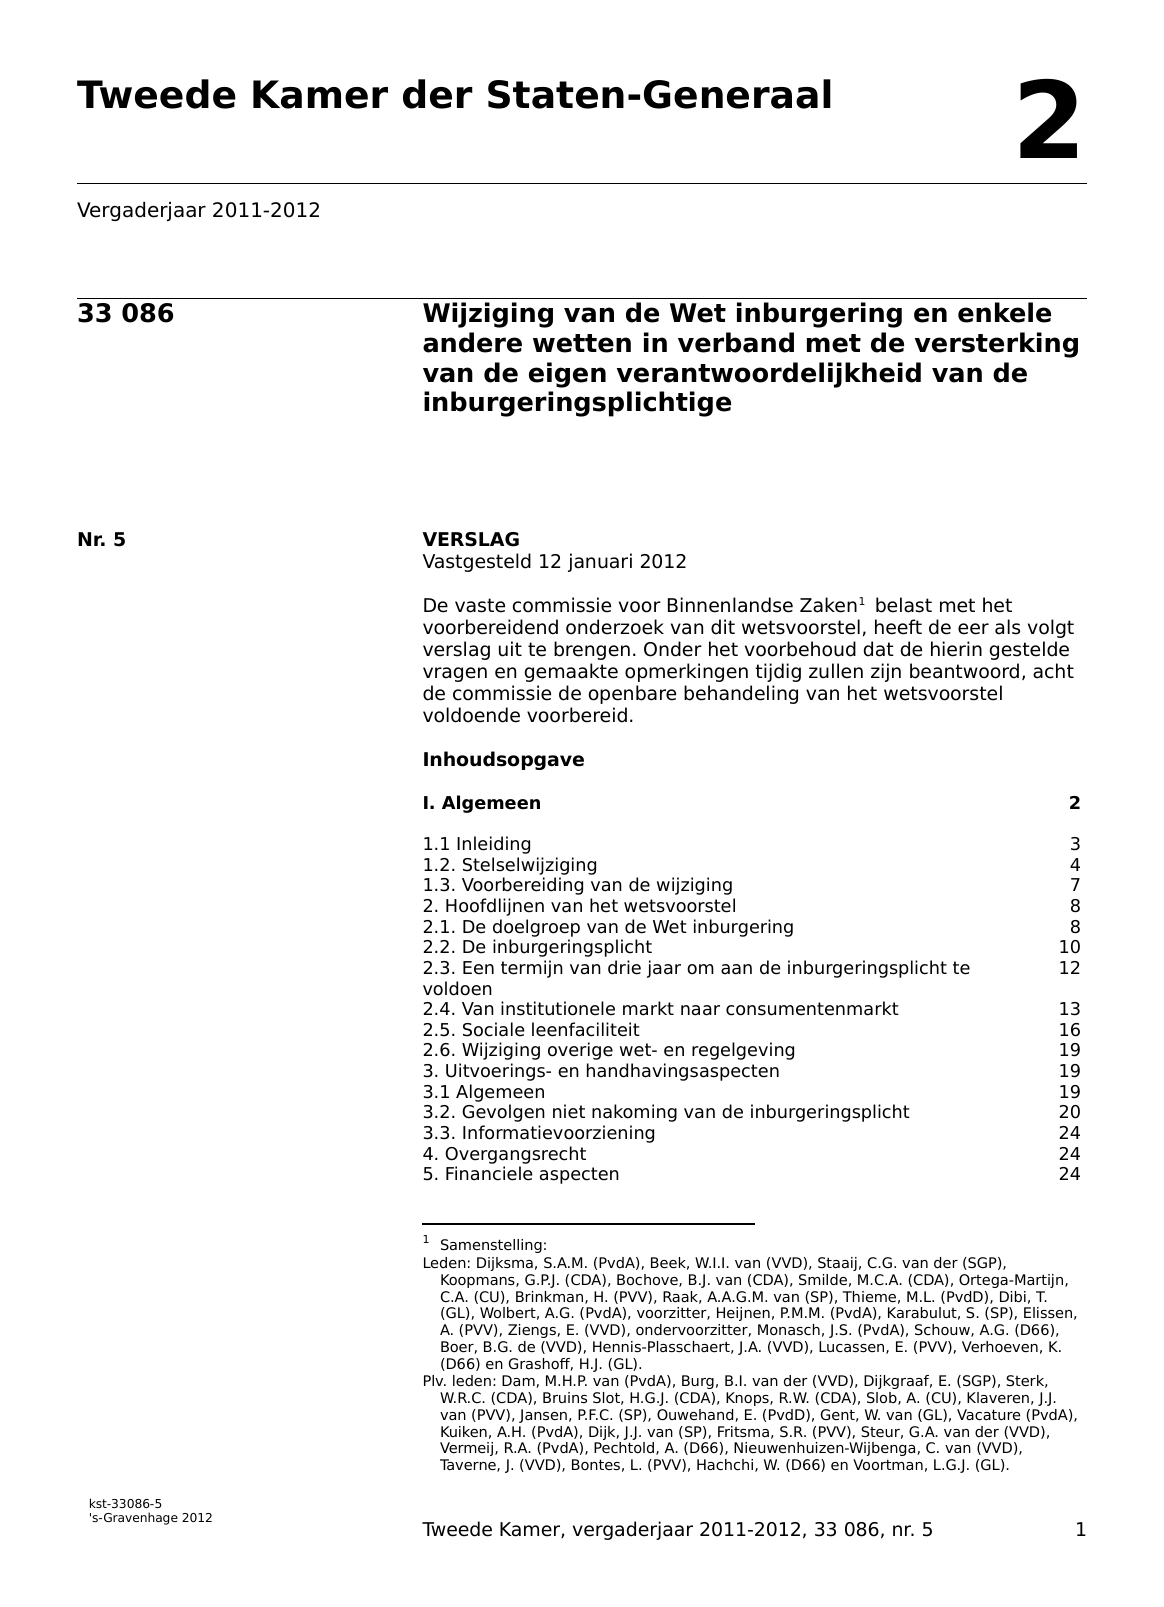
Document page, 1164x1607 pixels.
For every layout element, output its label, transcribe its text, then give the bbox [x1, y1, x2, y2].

table_cell 2.3. Een termijn van drie jaar om aan de inburgeringsplicht te voldoen [422, 958, 1041, 999]
table_cell 2.5. Sociale leenfaciliteit [422, 1020, 1041, 1040]
table_cell 24 [1041, 1144, 1087, 1164]
table_cell 19 [1041, 1040, 1087, 1061]
table_cell 1.3. Voorbereiding van de wijziging [422, 875, 1041, 896]
table_cell 4 [1041, 855, 1087, 875]
text De vaste commissie voor Binnenlandse Zaken belast met het voorbereidend onderzoek van dit wetsvoorstel, heeft de eer als volgt verslag uit te brengen. Onder het voorbehoud dat de hierin gestelde vragen en gemaakte opmerkingen tijdig zullen zijn beantwoord, acht de commissie de openbare behandeling van het wetsvoorstel voldoende voorbereid. [422, 595, 1087, 727]
table_cell 2.6. Wijziging overige wet- en regelgeving [422, 1040, 1041, 1061]
table_cell [1041, 814, 1087, 834]
table_cell 3 [1041, 834, 1087, 855]
text Plv. leden: Dam, M.H.P. van (PvdA), Burg, B.I. van der (VVD), Dijkgraaf, E. (SGP), Sterk, W.R.C. (CDA), Bruins Slot, H.G.J. (CDA), Knops, R.W. (CDA), Slob, A. (CU), Klaveren, J.J. van (PVV), Jansen, P.F.C. (SP), Ouwehand, E. (PvdD), Gent, W. van (GL), Vacature (PvdA), Kuiken, A.H. (PvdA), Dijk, J.J. van (SP), Fritsma, S.R. (PVV), Steur, G.A. van der (VVD), Vermeij, R.A. (PvdA), Pechtold, A. (D66), Nieuwenhuizen-Wijbenga, C. van (VVD), Taverne, J. (VVD), Bontes, L. (PVV), Hachchi, W. (D66) en Voortman, L.G.J. (GL). [422, 1373, 1087, 1474]
table_cell 8 [1041, 917, 1087, 937]
table_cell 1.1 Inleiding [422, 834, 1041, 855]
table_cell 10 [1041, 937, 1087, 958]
table_header Tweede Kamer der Staten-Generaal [77, 59, 886, 183]
table_cell 19 [1041, 1061, 1087, 1082]
text Samenstelling: [422, 1233, 1087, 1255]
table_cell 3.3. Informatievoorziening [422, 1123, 1041, 1143]
table_cell 1.2. Stelselwijziging [422, 855, 1041, 875]
table_cell 2.1. De doelgroep van de Wet inburgering [422, 917, 1041, 937]
table_header 2 [1041, 793, 1087, 813]
text Vastgesteld 12 januari 2012 [422, 551, 1087, 573]
table_cell 24 [1041, 1123, 1087, 1143]
table_cell 2.2. De inburgeringsplicht [422, 937, 1041, 958]
table_cell 3.1 Algemeen [422, 1082, 1041, 1102]
table_header 2 [886, 59, 1087, 183]
table_cell 20 [1041, 1102, 1087, 1123]
table_cell [422, 814, 1041, 834]
table_cell Vergaderjaar 2011-2012 [77, 184, 1087, 298]
subtitle 33 086 Wijziging van de Wet inburgering en enkele andere wetten in verband met de versterking van de eigen verantwoordelijkheid van de inburgeringsplichtige [77, 299, 1087, 418]
table_cell 2. Hoofdlijnen van het wetsvoorstel [422, 896, 1041, 917]
table_cell 2.4. Van institutionele markt naar consumentenmarkt [422, 999, 1041, 1020]
table_cell 13 [1041, 999, 1087, 1020]
table_cell 3.2. Gevolgen niet nakoming van de inburgeringsplicht [422, 1102, 1041, 1123]
text kst-33086-5 [88, 1497, 323, 1511]
text 's-Gravenhage 2012 [88, 1511, 323, 1525]
table_header I. Algemeen [422, 793, 1041, 813]
table_cell 24 [1041, 1164, 1087, 1185]
table_cell 5. Financiele aspecten [422, 1164, 1041, 1185]
text Leden: Dijksma, S.A.M. (PvdA), Beek, W.I.I. van (VVD), Staaij, C.G. van der (SGP), Koopmans, G.P.J. (CDA), Bochove, B.J. van (CDA), Smilde, M.C.A. (CDA), Ortega-Martijn, C.A. (CU), Brinkman, H. (PVV), Raak, A.A.G.M. van (SP), Thieme, M.L. (PvdD), Dibi, T. (GL), Wolbert, A.G. (PvdA), voorzitter, Heijnen, P.M.M. (PvdA), Karabulut, S. (SP), Elissen, A. (PVV), Ziengs, E. (VVD), ondervoorzitter, Monasch, J.S. (PvdA), Schouw, A.G. (D66), Boer, B.G. de (VVD), Hennis-Plasschaert, J.A. (VVD), Lucassen, E. (PVV), Verhoeven, K. (D66) en Grashoff, H.J. (GL). [422, 1255, 1087, 1373]
subtitle Inhoudsopgave [422, 749, 1087, 771]
subtitle Nr. 5 VERSLAG [77, 529, 1087, 551]
table_cell 12 [1041, 958, 1087, 999]
table_cell 3. Uitvoerings- en handhavingsaspecten [422, 1061, 1041, 1082]
table_cell 19 [1041, 1082, 1087, 1102]
table_cell 4. Overgangsrecht [422, 1144, 1041, 1164]
table_cell 16 [1041, 1020, 1087, 1040]
table_cell 8 [1041, 896, 1087, 917]
table_cell 7 [1041, 875, 1087, 896]
